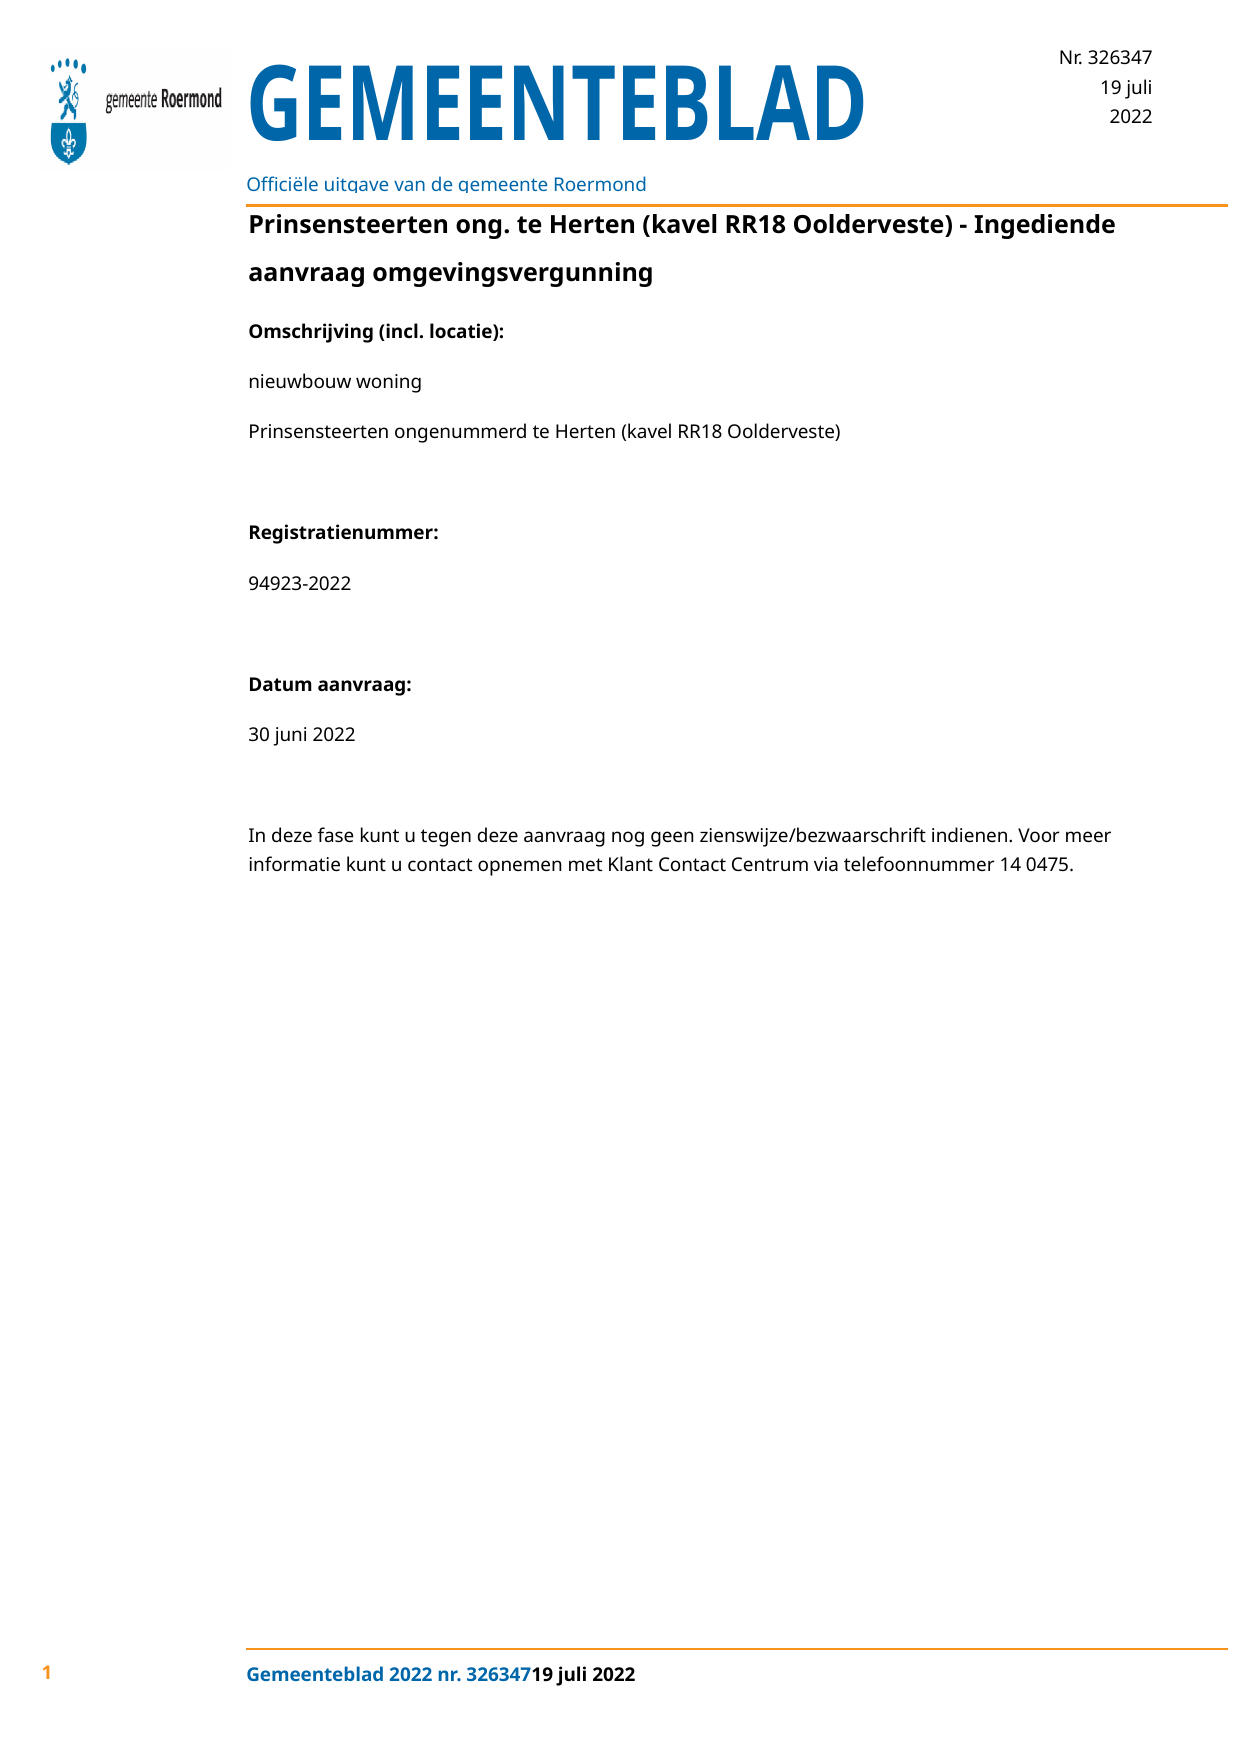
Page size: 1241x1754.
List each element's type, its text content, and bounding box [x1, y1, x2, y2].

text 94923-2022 [248, 570, 1152, 596]
text Datum aanvraag: [248, 671, 1152, 697]
text Registratienummer: [248, 519, 1152, 545]
text Omschrijving (incl. locatie): [248, 318, 1152, 344]
text Prinsensteerten ongenummerd te Herten (kavel RR18 Oolderveste) [248, 419, 1152, 444]
text nieuwbouw woning [248, 368, 1152, 394]
text 30 juni 2022 [248, 721, 1152, 747]
text Prinsensteerten ong. te Herten (kavel RR18 Oolderveste) - Ingediende aanvraag omgevingsvergunning [248, 207, 1152, 288]
text In deze fase kunt u tegen deze aanvraag nog geen zienswijze/bezwaarschrift indienen. Voor meer informatie kunt u contact opnemen met Klant Contact Centrum via telefoonnummer 14 0475. [248, 822, 1152, 877]
picture [41, 47, 231, 172]
